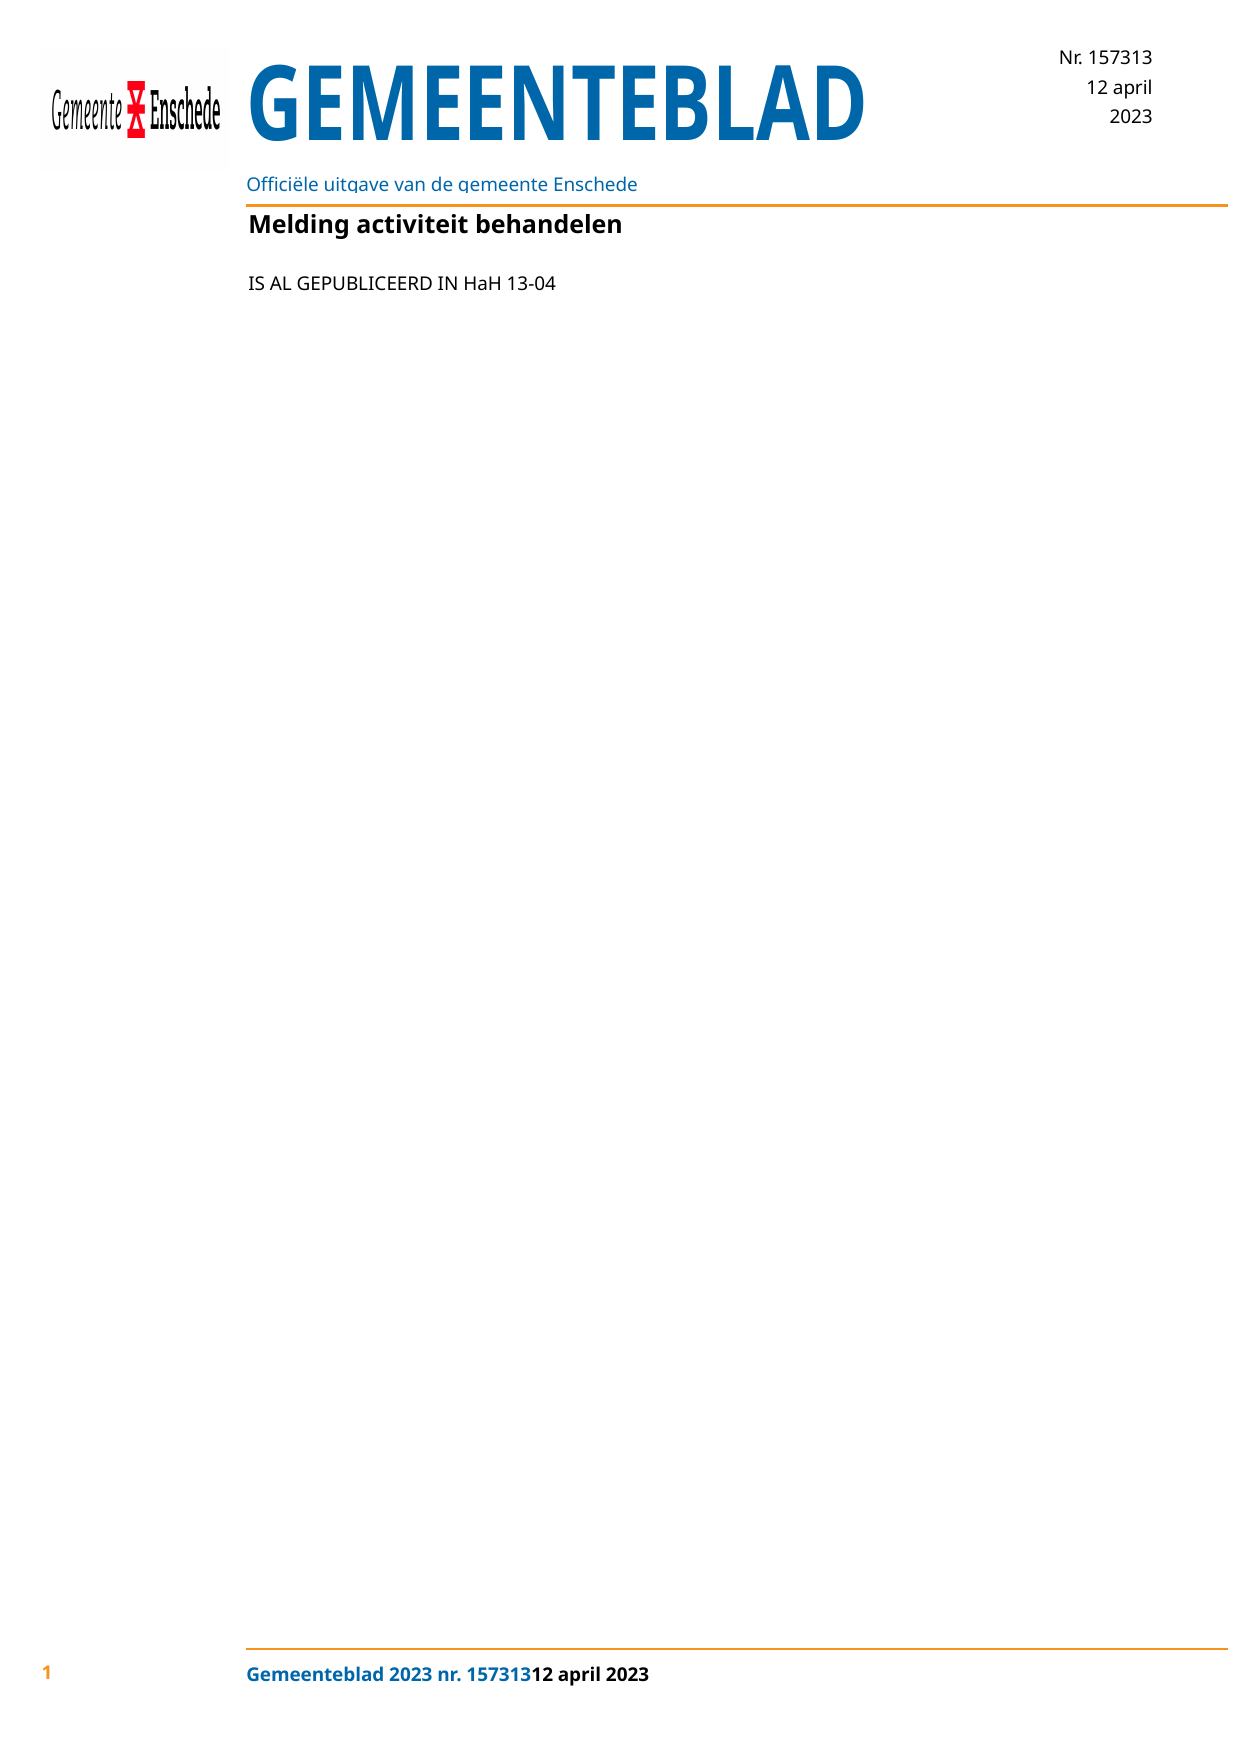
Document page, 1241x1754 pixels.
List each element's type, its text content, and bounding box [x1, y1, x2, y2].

picture [41, 47, 231, 172]
text Melding activiteit behandelen [248, 207, 1152, 241]
text IS AL GEPUBLICEERD IN HaH 13-04 [248, 270, 1152, 296]
